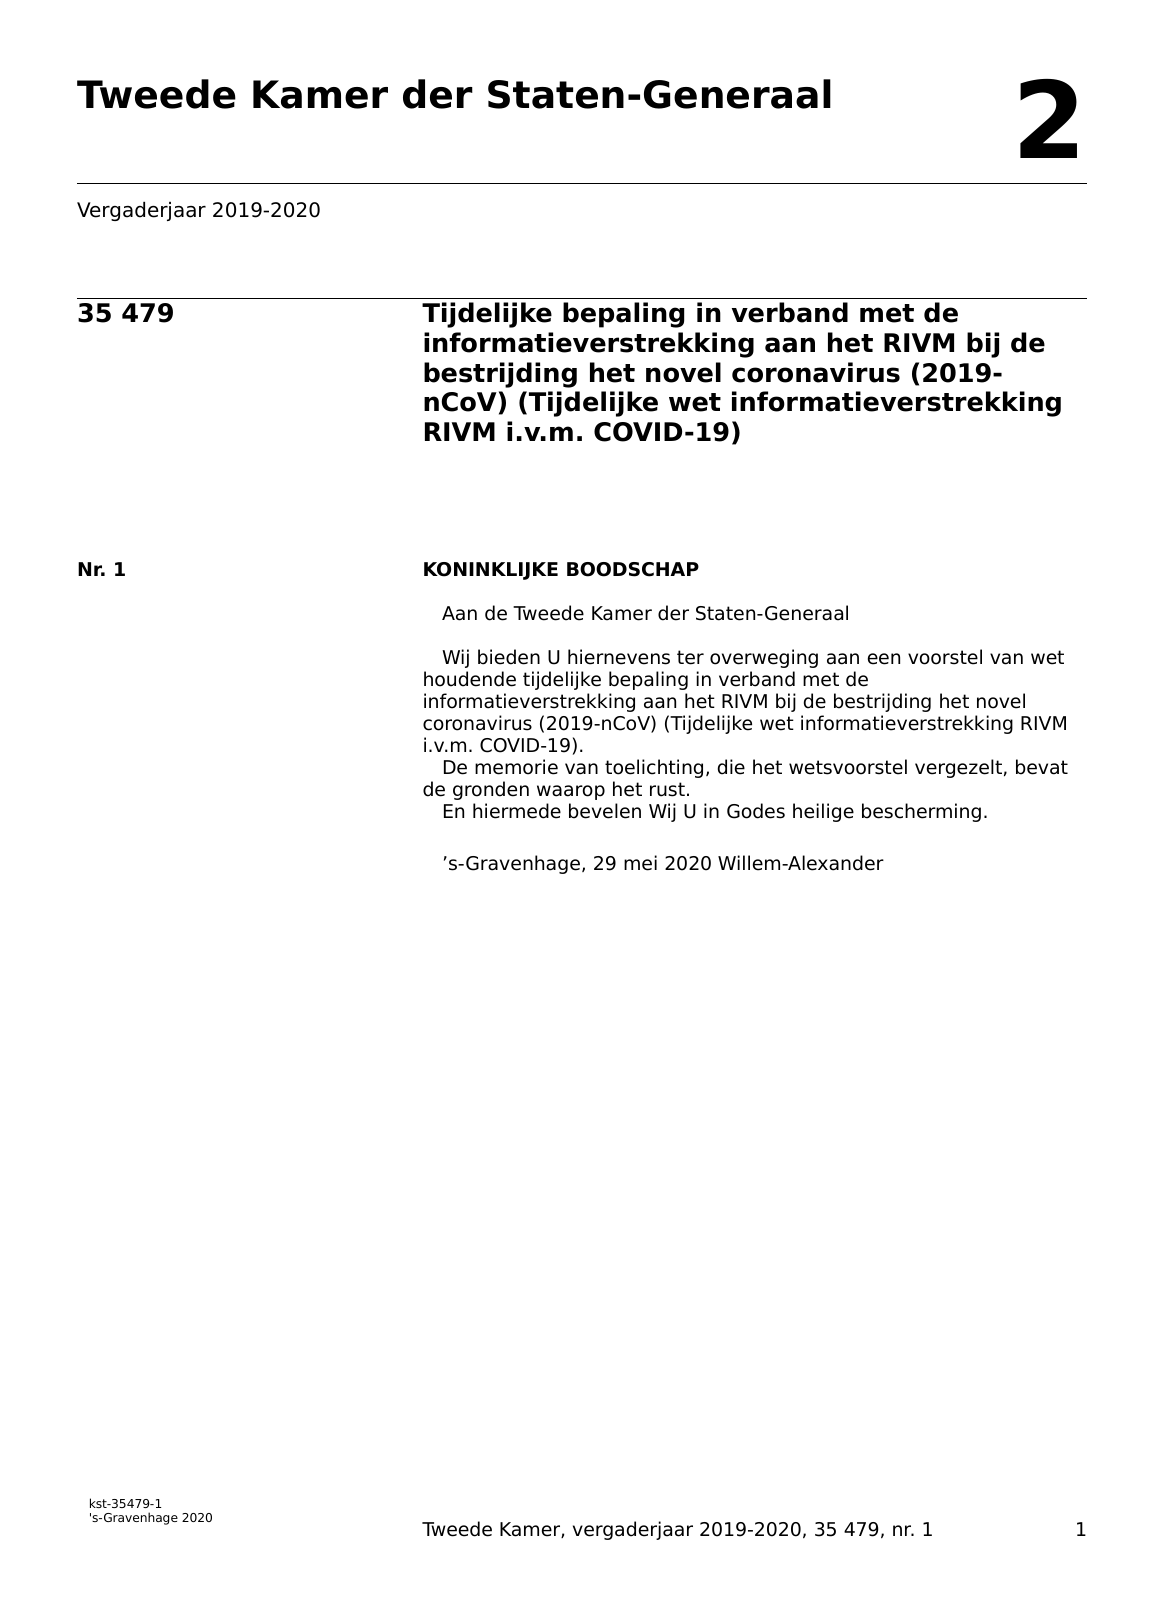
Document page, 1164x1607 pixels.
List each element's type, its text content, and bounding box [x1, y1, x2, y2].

text kst-35479-1 [88, 1497, 323, 1511]
table_header Tweede Kamer der Staten-Generaal [77, 59, 886, 183]
text En hiermede bevelen Wij U in Godes heilige bescherming. [422, 801, 1087, 823]
text Aan de Tweede Kamer der Staten-Generaal [422, 603, 1087, 624]
table_header 2 [886, 59, 1087, 183]
text Wij bieden U hiernevens ter overweging aan een voorstel van wet houdende tijdelijke bepaling in verband met de informatieverstrekking aan het RIVM bij de bestrijding het novel coronavirus (2019-nCoV) (Tijdelijke wet informatieverstrekking RIVM i.v.m. COVID-19). [422, 647, 1087, 757]
text ’s-Gravenhage, 29 mei 2020 Willem-Alexander [422, 853, 1087, 874]
subtitle Nr. 1 KONINKLIJKE BOODSCHAP [77, 558, 1087, 580]
subtitle 35 479 Tijdelijke bepaling in verband met de informatieverstrekking aan het RIVM bij de bestrijding het novel coronavirus (2019-nCoV) (Tijdelijke wet informatieverstrekking RIVM i.v.m. COVID-19) [77, 299, 1087, 447]
text 's-Gravenhage 2020 [88, 1511, 323, 1525]
text De memorie van toelichting, die het wetsvoorstel vergezelt, bevat de gronden waarop het rust. [422, 757, 1087, 801]
table_cell Vergaderjaar 2019-2020 [77, 184, 1087, 298]
